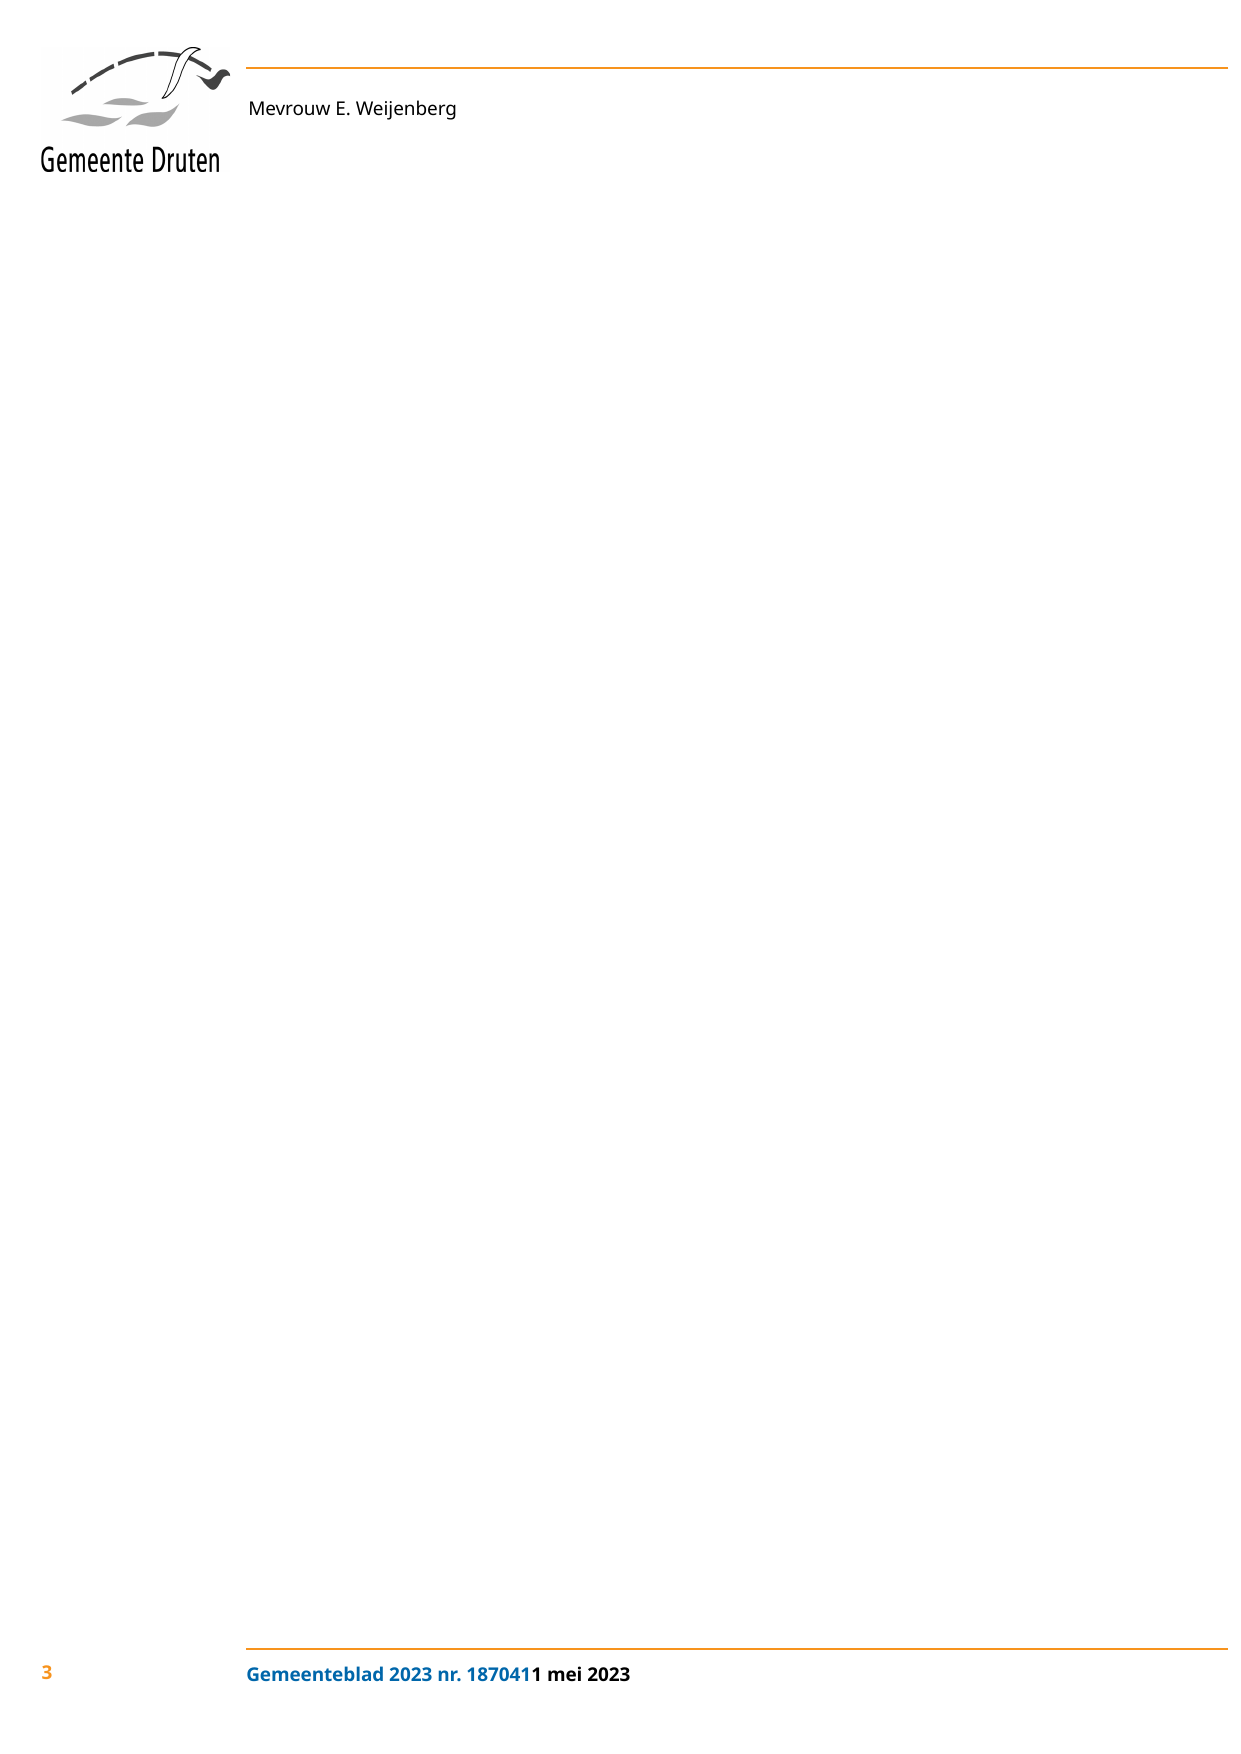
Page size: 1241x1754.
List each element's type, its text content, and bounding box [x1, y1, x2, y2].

picture [41, 47, 231, 172]
text Mevrouw E. Weijenberg [248, 95, 1152, 121]
